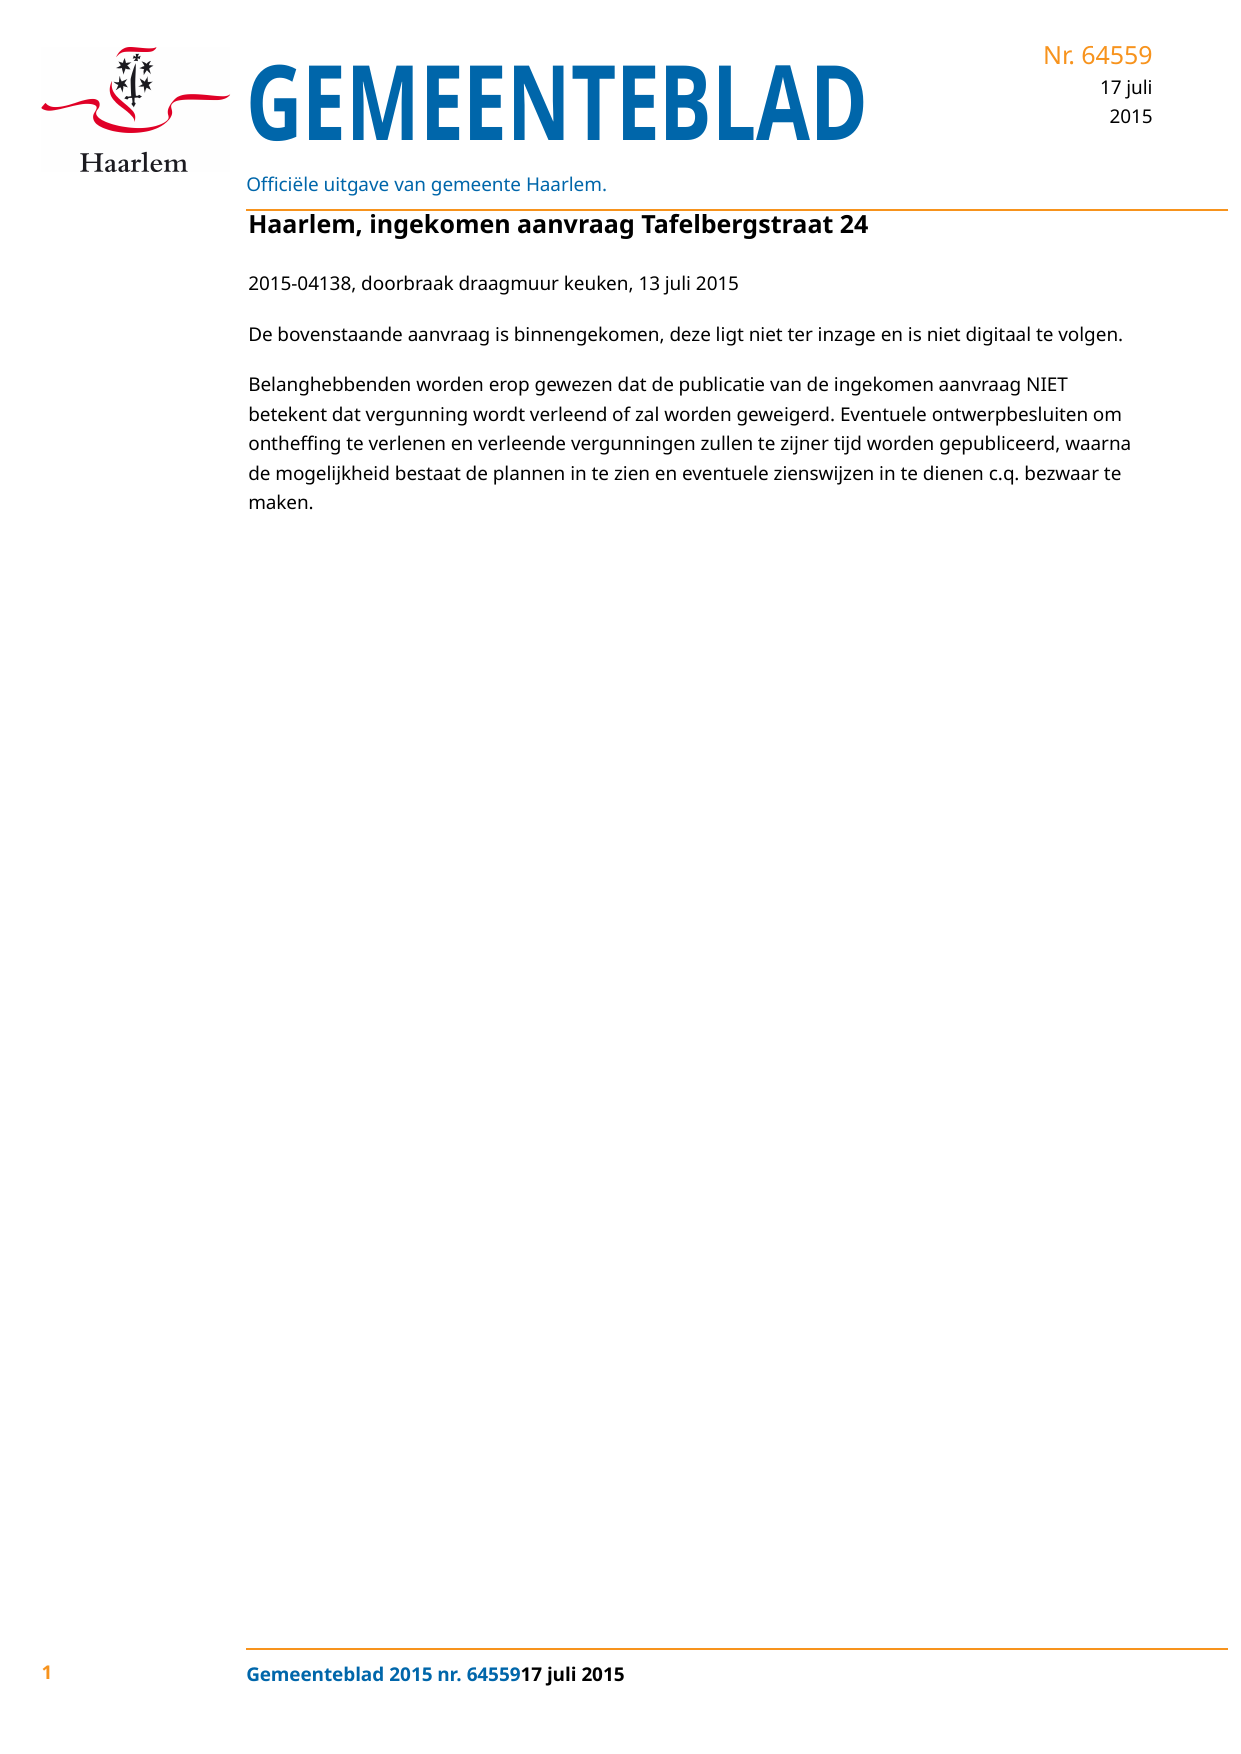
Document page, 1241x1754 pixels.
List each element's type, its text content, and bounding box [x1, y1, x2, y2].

text 2015-04138, doorbraak draagmuur keuken, 13 juli 2015 [248, 270, 1152, 296]
picture [41, 47, 231, 172]
text Belanghebbenden worden erop gewezen dat de publicatie van de ingekomen aanvraag NIET betekent dat vergunning wordt verleend of zal worden geweigerd. Eventuele ontwerpbesluiten om ontheffing te verlenen en verleende vergunningen zullen te zijner tijd worden gepubliceerd, waarna de mogelijkheid bestaat de plannen in te zien en eventuele zienswijzen in te dienen c.q. bezwaar te maken. [248, 371, 1152, 515]
text Haarlem, ingekomen aanvraag Tafelbergstraat 24 [248, 211, 1152, 241]
text De bovenstaande aanvraag is binnengekomen, deze ligt niet ter inzage en is niet digitaal te volgen. [248, 321, 1152, 346]
